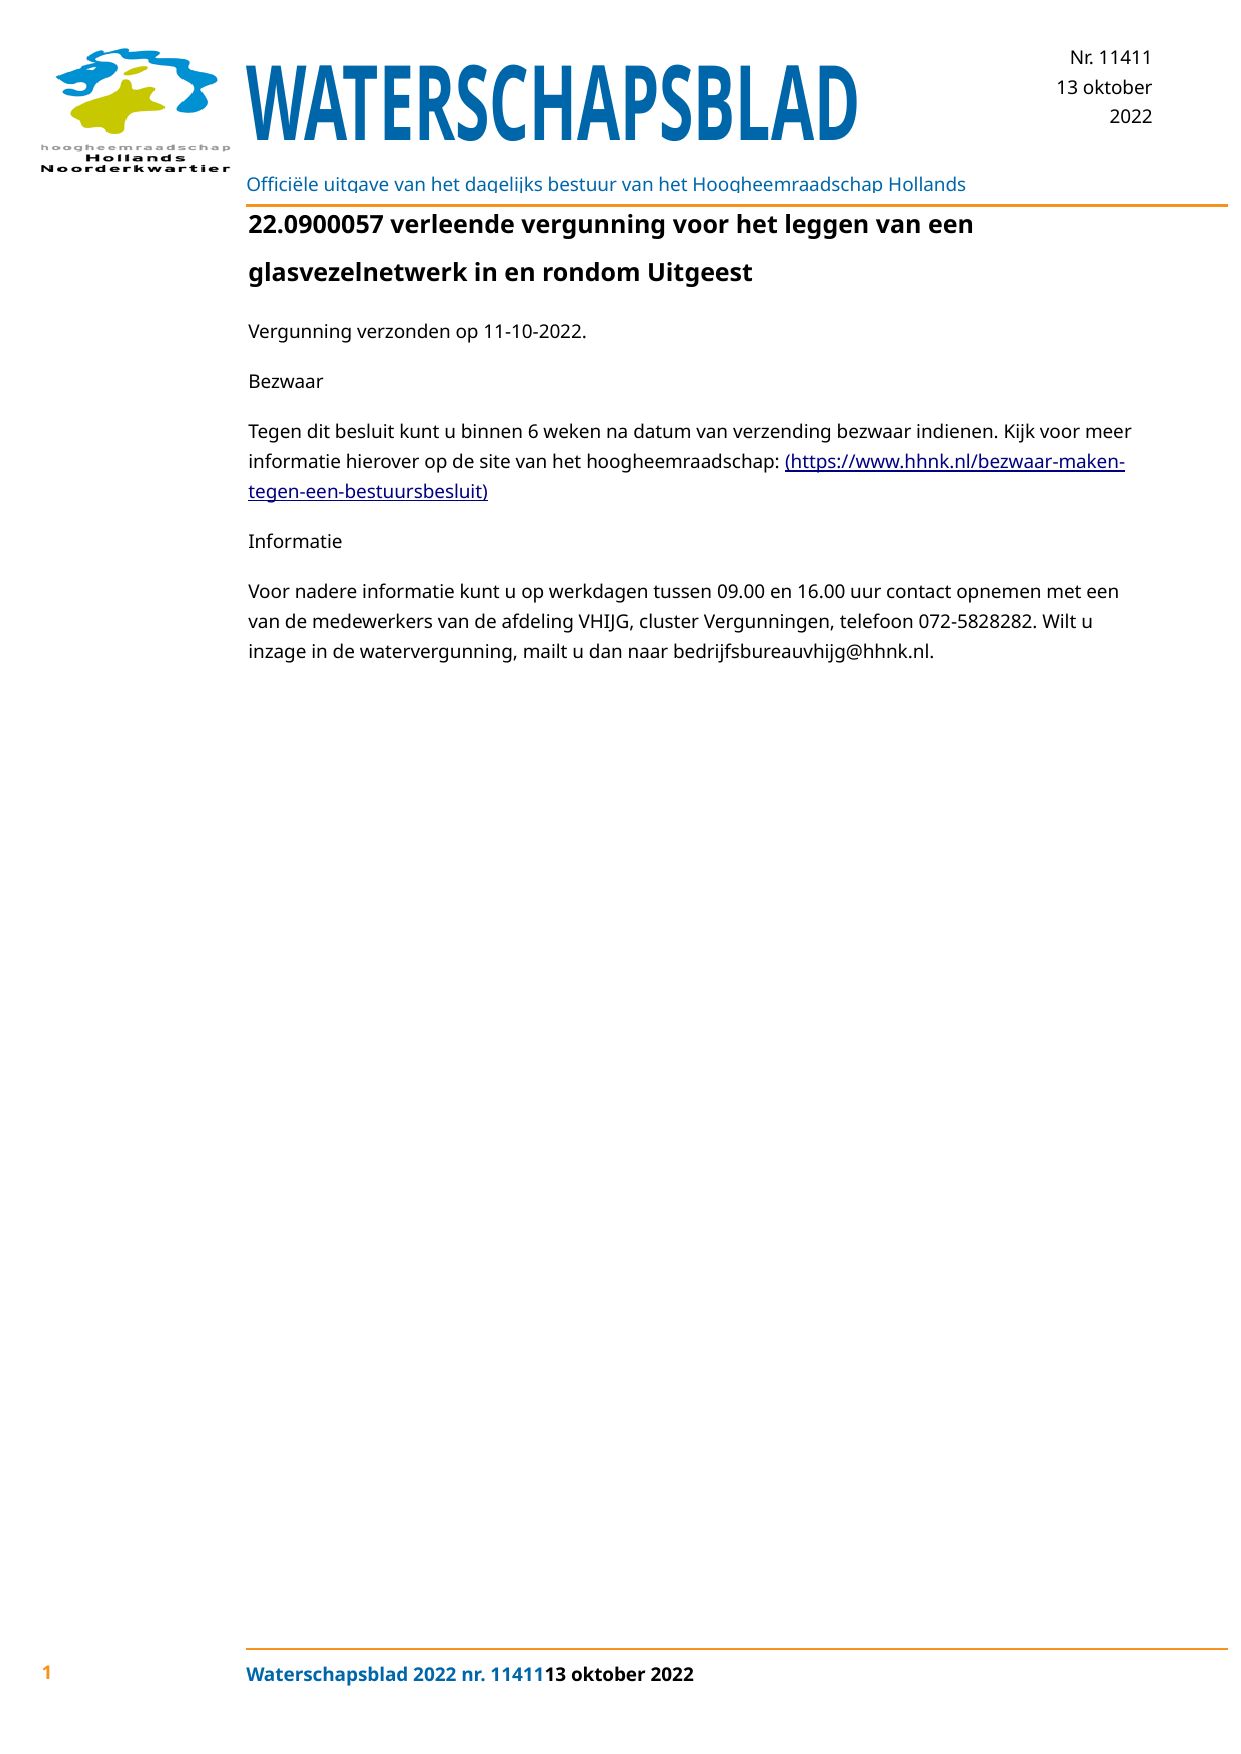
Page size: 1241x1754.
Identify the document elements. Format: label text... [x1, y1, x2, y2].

text Voor nadere informatie kunt u op werkdagen tussen 09.00 en 16.00 uur contact opnemen met een van de medewerkers van de afdeling VHIJG, cluster Vergunningen, telefoon 072-5828282. Wilt u inzage in de watervergunning, mailt u dan naar bedrijfsbureauvhijg@hhnk.nl. [248, 579, 1152, 664]
picture [41, 47, 231, 172]
text 22.0900057 verleende vergunning voor het leggen van een glasvezelnetwerk in en rondom Uitgeest [248, 207, 1152, 288]
text Vergunning verzonden op 11-10-2022. [248, 318, 1152, 344]
text Informatie [248, 528, 1152, 554]
text Tegen dit besluit kunt u binnen 6 weken na datum van verzending bezwaar indienen. Kijk voor meer informatie hierover op de site van het hoogheemraadschap: (https://www.hhnk.nl/bezwaar-maken-tegen-een-bestuursbesluit) [248, 419, 1152, 504]
text Bezwaar [248, 368, 1152, 394]
